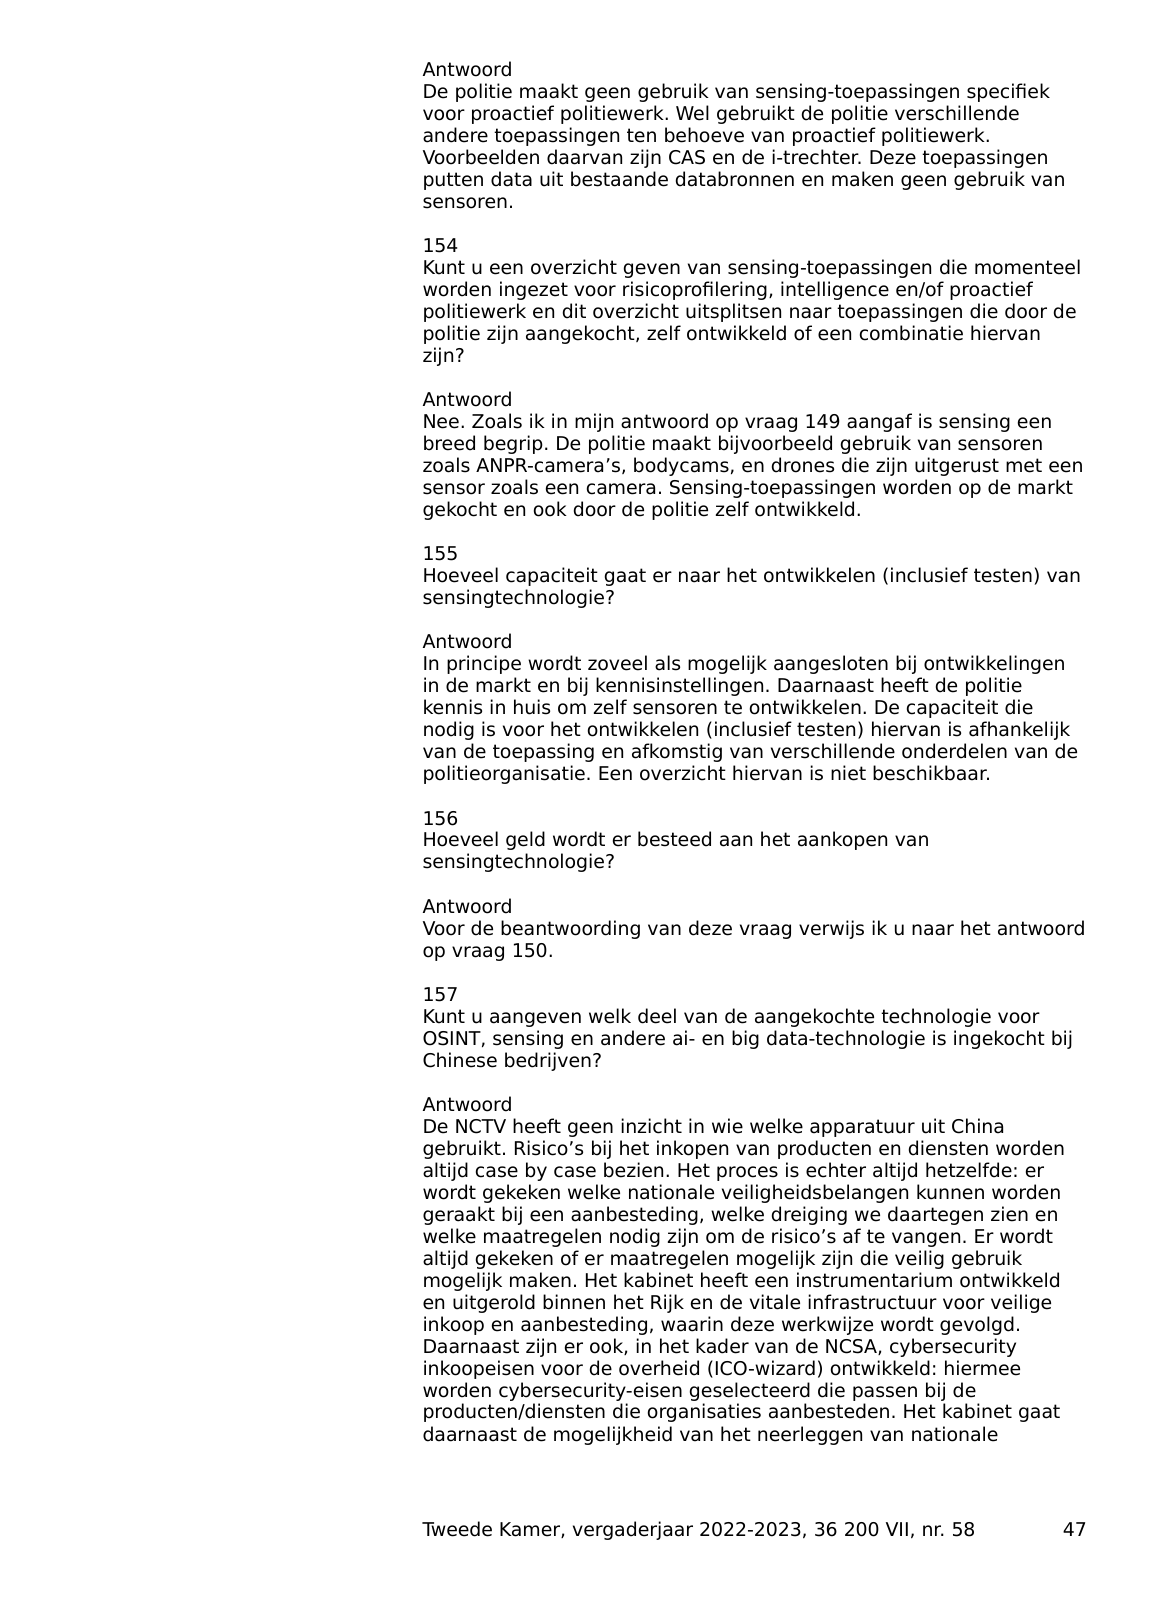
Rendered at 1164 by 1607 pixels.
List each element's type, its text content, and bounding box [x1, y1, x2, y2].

text Hoeveel geld wordt er besteed aan het aankopen van sensingtechnologie? [422, 829, 1087, 873]
text Voor de beantwoording van deze vraag verwijs ik u naar het antwoord op vraag 150. [422, 917, 1087, 961]
text Hoeveel capaciteit gaat er naar het ontwikkelen (inclusief testen) van sensingtechnologie? [422, 565, 1087, 609]
text Kunt u een overzicht geven van sensing-toepassingen die momenteel worden ingezet voor risicoprofilering, intelligence en/of proactief politiewerk en dit overzicht uitsplitsen naar toepassingen die door de politie zijn aangekocht, zelf ontwikkeld of een combinatie hiervan zijn? [422, 257, 1087, 367]
text De NCTV heeft geen inzicht in wie welke apparatuur uit China gebruikt. Risico’s bij het inkopen van producten en diensten worden altijd case by case bezien. Het proces is echter altijd hetzelfde: er wordt gekeken welke nationale veiligheidsbelangen kunnen worden geraakt bij een aanbesteding, welke dreiging we daartegen zien en welke maatregelen nodig zijn om de risico’s af te vangen. Er wordt altijd gekeken of er maatregelen mogelijk zijn die veilig gebruik mogelijk maken. Het kabinet heeft een instrumentarium ontwikkeld en uitgerold binnen het Rijk en de vitale infrastructuur voor veilige inkoop en aanbesteding, waarin deze werkwijze wordt gevolgd. Daarnaast zijn er ook, in het kader van de NCSA, cybersecurity inkoopeisen voor de overheid (ICO-wizard) ontwikkeld: hiermee worden cybersecurity-eisen geselecteerd die passen bij de producten/diensten die organisaties aanbesteden. Het kabinet gaat daarnaast de mogelijkheid van het neerleggen van nationale [422, 1116, 1087, 1445]
text Nee. Zoals ik in mijn antwoord op vraag 149 aangaf is sensing een breed begrip. De politie maakt bijvoorbeeld gebruik van sensoren zoals ANPR-camera’s, bodycams, en drones die zijn uitgerust met een sensor zoals een camera. Sensing-toepassingen worden op de markt gekocht en ook door de politie zelf ontwikkeld. [422, 411, 1087, 521]
text 157 [422, 984, 1087, 1006]
text Antwoord [422, 389, 1087, 411]
text 156 [422, 807, 1087, 829]
text Antwoord [422, 59, 1087, 81]
text Antwoord [422, 631, 1087, 653]
text Antwoord [422, 896, 1087, 917]
text Kunt u aangeven welk deel van de aangekochte technologie voor OSINT, sensing en andere ai- en big data-technologie is ingekocht bij Chinese bedrijven? [422, 1006, 1087, 1072]
text In principe wordt zoveel als mogelijk aangesloten bij ontwikkelingen in de markt en bij kennisinstellingen. Daarnaast heeft de politie kennis in huis om zelf sensoren te ontwikkelen. De capaciteit die nodig is voor het ontwikkelen (inclusief testen) hiervan is afhankelijk van de toepassing en afkomstig van verschillende onderdelen van de politieorganisatie. Een overzicht hiervan is niet beschikbaar. [422, 653, 1087, 785]
text 154 [422, 235, 1087, 257]
text 155 [422, 543, 1087, 565]
text Antwoord [422, 1094, 1087, 1116]
text De politie maakt geen gebruik van sensing-toepassingen specifiek voor proactief politiewerk. Wel gebruikt de politie verschillende andere toepassingen ten behoeve van proactief politiewerk. Voorbeelden daarvan zijn CAS en de i-trechter. Deze toepassingen putten data uit bestaande databronnen en maken geen gebruik van sensoren. [422, 81, 1087, 213]
